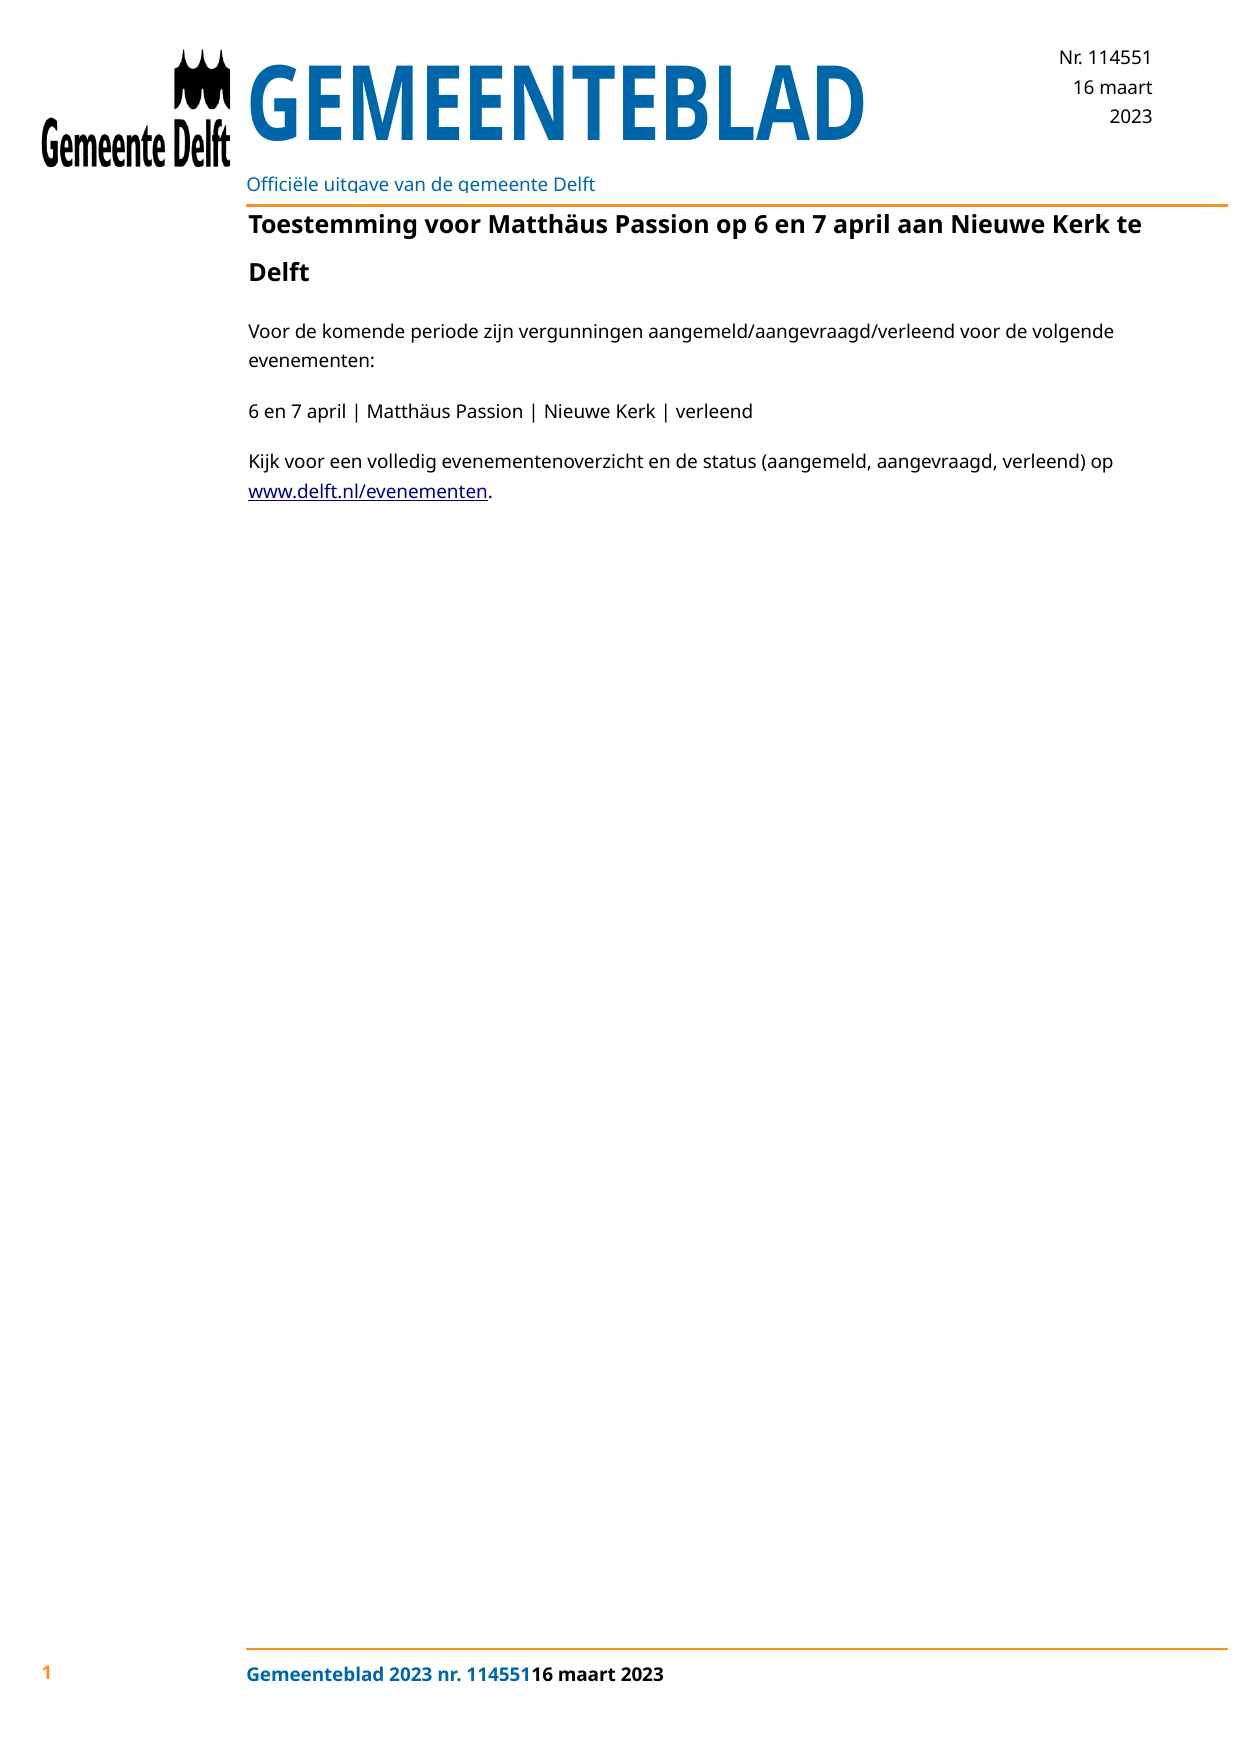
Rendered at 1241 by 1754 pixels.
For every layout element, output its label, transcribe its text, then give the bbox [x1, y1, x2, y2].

text Kijk voor een volledig evenementenoverzicht en de status (aangemeld, aangevraagd, verleend) op www.delft.nl/evenementen. [248, 448, 1152, 504]
text Toestemming voor Matthäus Passion op 6 en 7 april aan Nieuwe Kerk te Delft [248, 207, 1152, 288]
text Voor de komende periode zijn vergunningen aangemeld/aangevraagd/verleend voor de volgende evenementen: [248, 318, 1152, 373]
picture [41, 47, 231, 172]
text 6 en 7 april | Matthäus Passion | Nieuwe Kerk | verleend [248, 398, 1152, 424]
